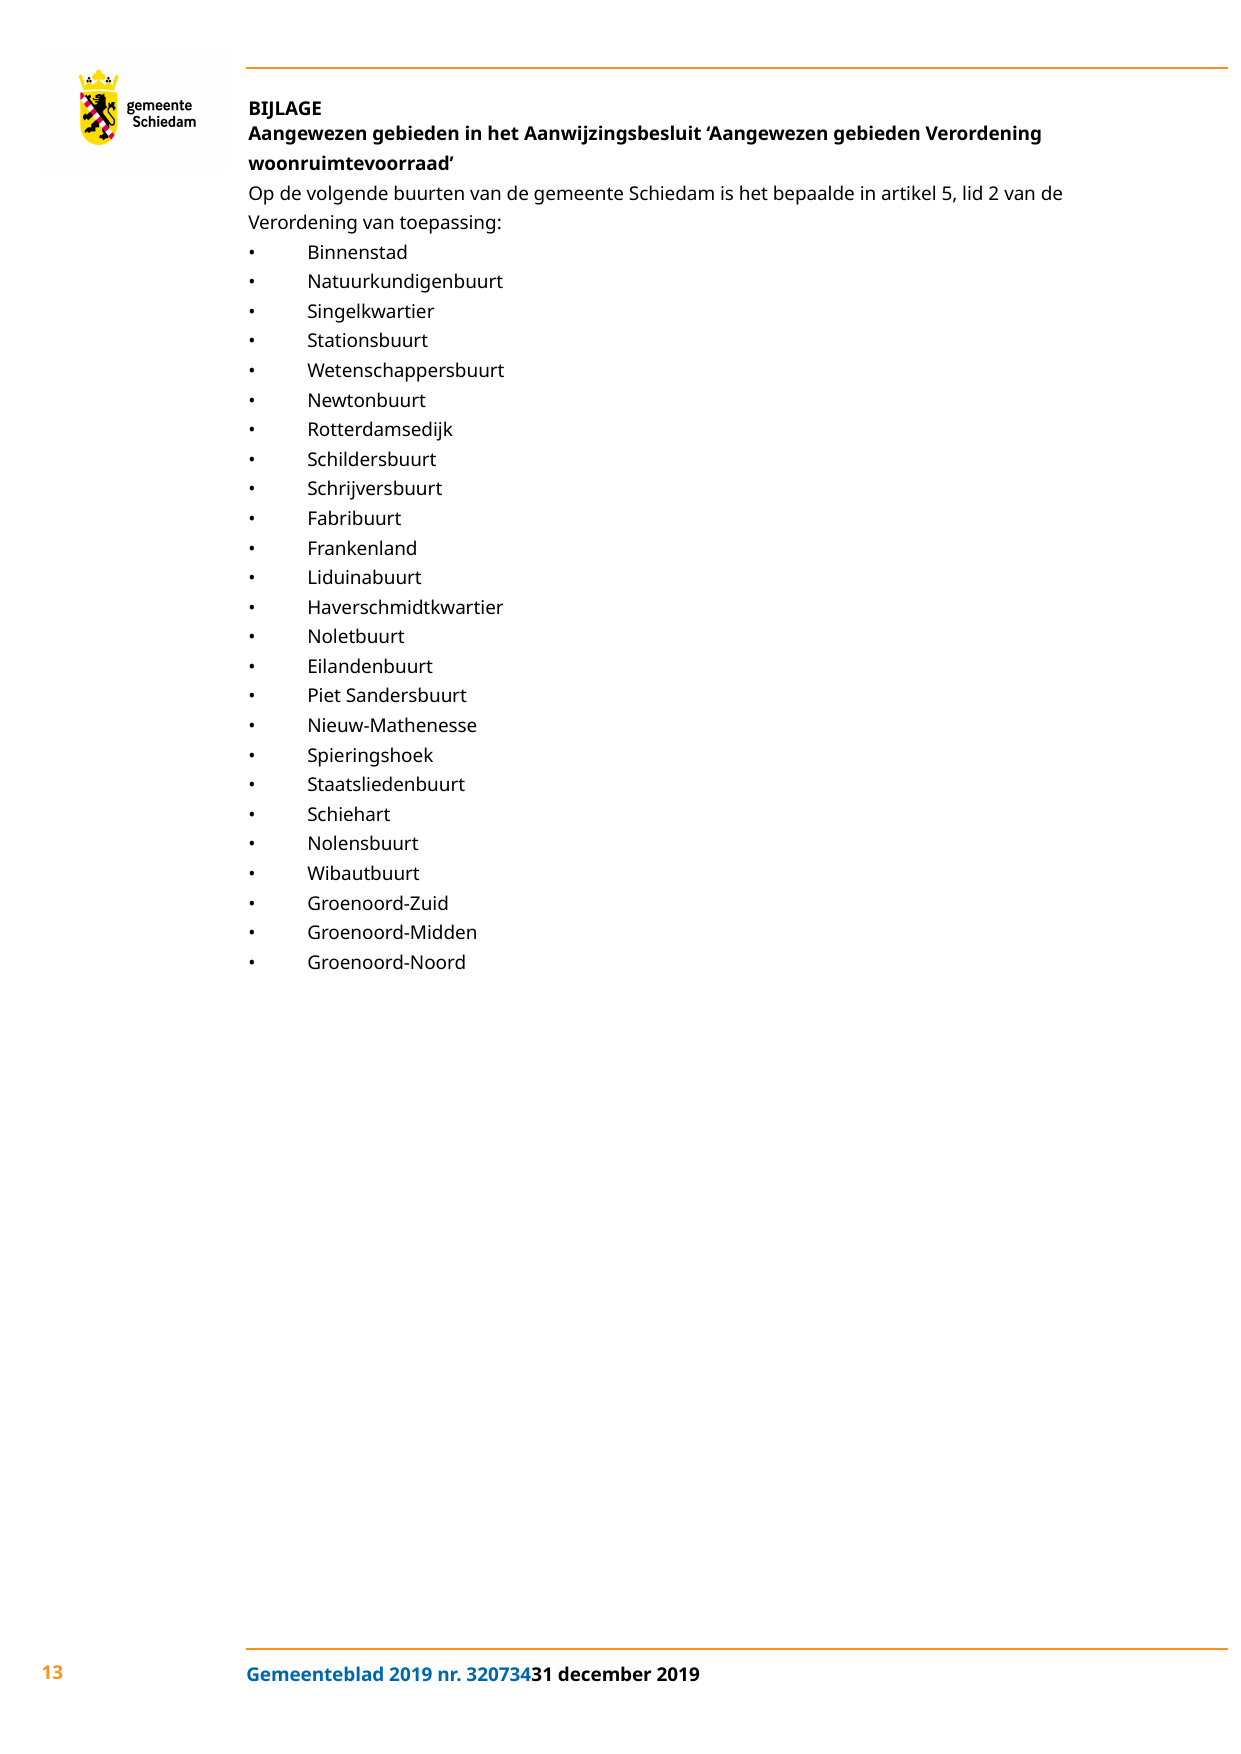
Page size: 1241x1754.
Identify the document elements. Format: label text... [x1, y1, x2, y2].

list Nieuw-Mathenesse [248, 712, 1152, 738]
list Nolensbuurt [248, 831, 1152, 856]
list Groenoord-Zuid [248, 890, 1152, 916]
list Piet Sandersbuurt [248, 683, 1152, 708]
list Groenoord-Midden [248, 919, 1152, 945]
list Wetenschappersbuurt [248, 357, 1152, 383]
list Staatsliedenbuurt [248, 771, 1152, 797]
list Wibautbuurt [248, 860, 1152, 886]
list Haverschmidtkwartier [248, 594, 1152, 620]
list Spieringshoek [248, 742, 1152, 768]
list Newtonbuurt [248, 387, 1152, 413]
list Eilandenbuurt [248, 653, 1152, 679]
list Schrijversbuurt [248, 476, 1152, 501]
list Fabribuurt [248, 505, 1152, 531]
list Singelkwartier [248, 298, 1152, 324]
list Frankenland [248, 535, 1152, 561]
list Liduinabuurt [248, 564, 1152, 590]
list Schildersbuurt [248, 446, 1152, 472]
list Groenoord-Noord [248, 949, 1152, 975]
text Op de volgende buurten van de gemeente Schiedam is het bepaalde in artikel 5, lid 2 van de Verordening van toepassing: [248, 180, 1152, 235]
text Aangewezen gebieden in het Aanwijzingsbesluit ‘Aangewezen gebieden Verordening woonruimtevoorraad’ [248, 121, 1152, 176]
list Binnenstad [248, 239, 1152, 265]
picture [41, 47, 231, 172]
list Schiehart [248, 801, 1152, 827]
list Stationsbuurt [248, 328, 1152, 353]
list Noletbuurt [248, 623, 1152, 649]
text BIJLAGE [248, 95, 1152, 121]
list Natuurkundigenbuurt [248, 268, 1152, 294]
list Rotterdamsedijk [248, 416, 1152, 442]
